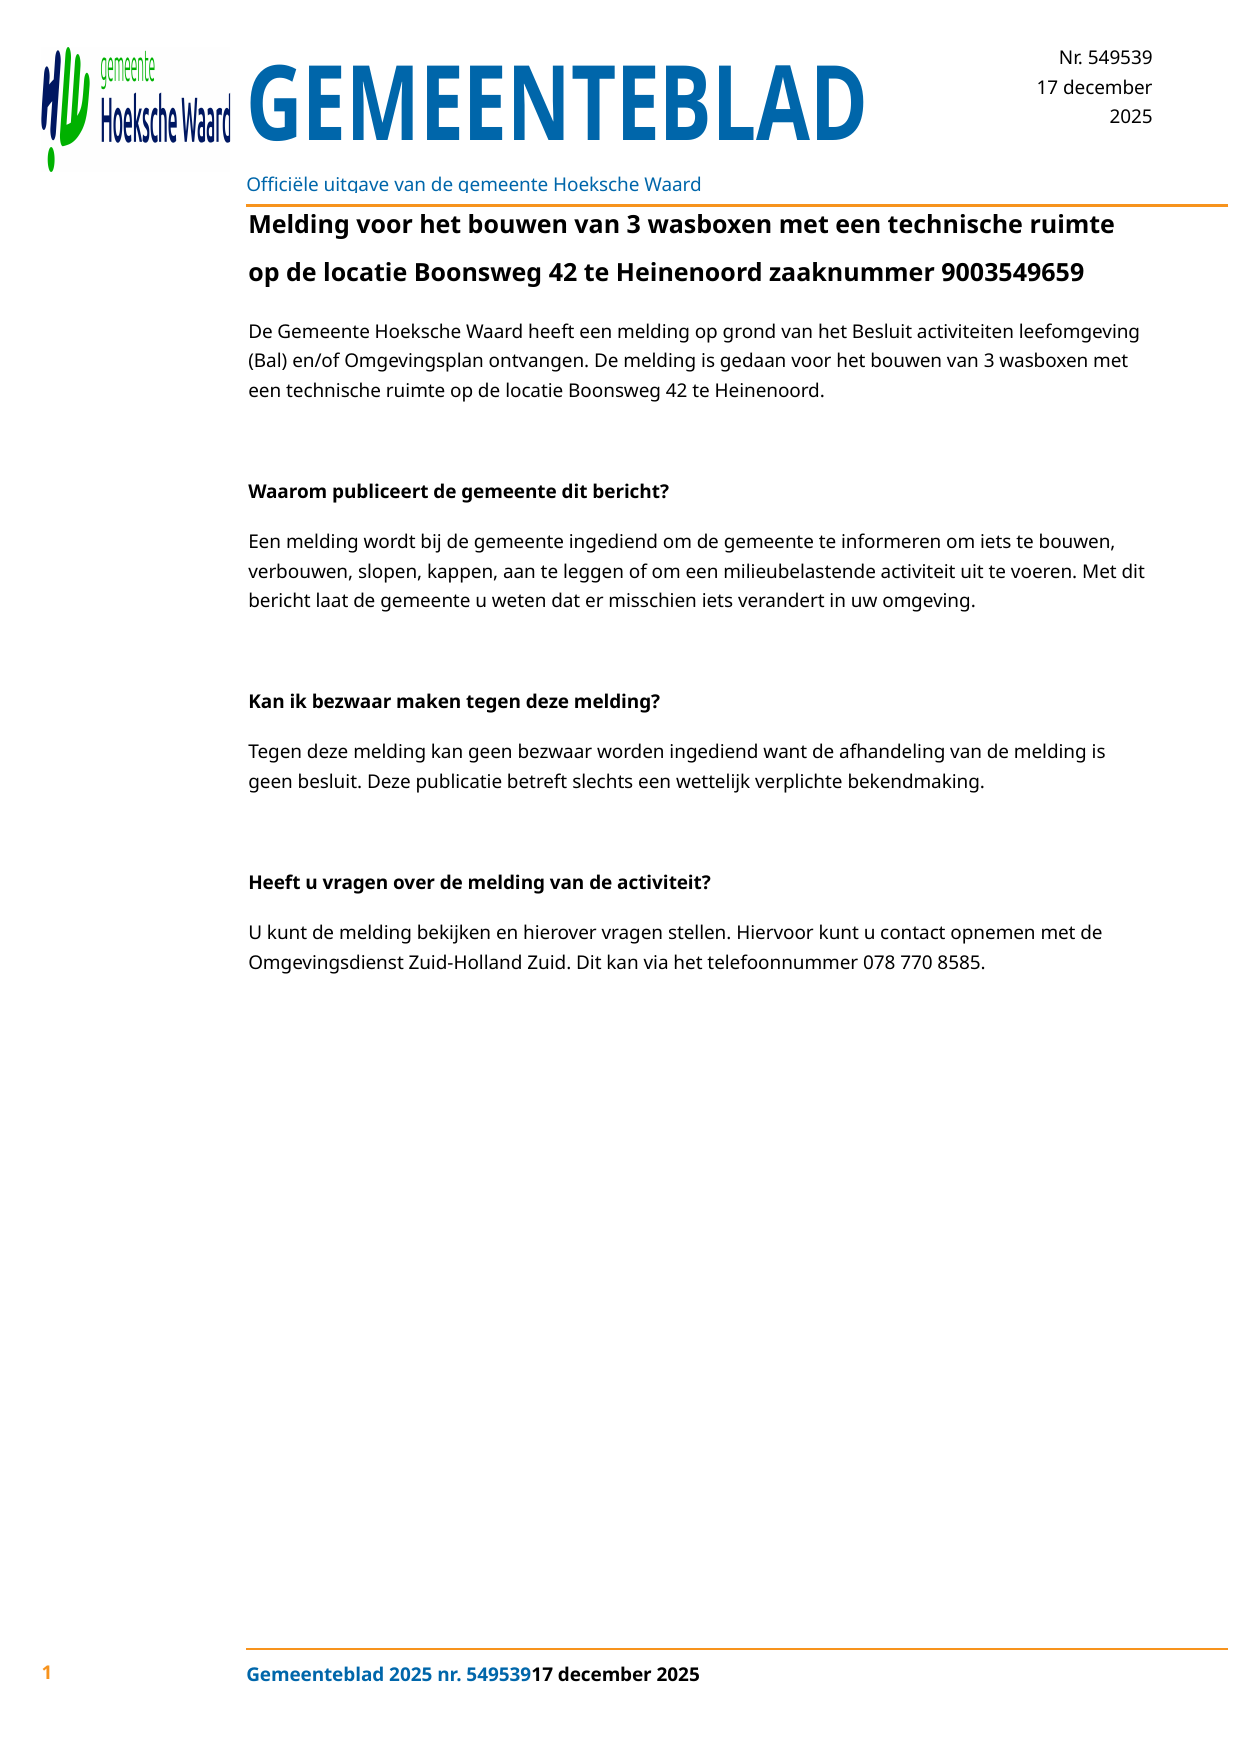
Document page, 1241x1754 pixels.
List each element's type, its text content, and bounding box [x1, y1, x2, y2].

text U kunt de melding bekijken en hierover vragen stellen. Hiervoor kunt u contact opnemen met de Omgevingsdienst Zuid-Holland Zuid. Dit kan via het telefoonnummer 078 770 8585. [248, 919, 1152, 975]
picture [41, 47, 231, 172]
text Een melding wordt bij de gemeente ingediend om de gemeente te informeren om iets te bouwen, verbouwen, slopen, kappen, aan te leggen of om een milieubelastende activiteit uit te voeren. Met dit bericht laat de gemeente u weten dat er misschien iets verandert in uw omgeving. [248, 528, 1152, 613]
text De Gemeente Hoeksche Waard heeft een melding op grond van het Besluit activiteiten leefomgeving (Bal) en/of Omgevingsplan ontvangen. De melding is gedaan voor het bouwen van 3 wasboxen met een technische ruimte op de locatie Boonsweg 42 te Heinenoord. [248, 318, 1152, 403]
text Tegen deze melding kan geen bezwaar worden ingediend want de afhandeling van de melding is geen besluit. Deze publicatie betreft slechts een wettelijk verplichte bekendmaking. [248, 739, 1152, 794]
text Kan ik bezwaar maken tegen deze melding? [248, 688, 1152, 714]
text Heeft u vragen over de melding van de activiteit? [248, 869, 1152, 895]
text Waarom publiceert de gemeente dit bericht? [248, 478, 1152, 504]
text Melding voor het bouwen van 3 wasboxen met een technische ruimte op de locatie Boonsweg 42 te Heinenoord zaaknummer 9003549659 [248, 207, 1152, 288]
